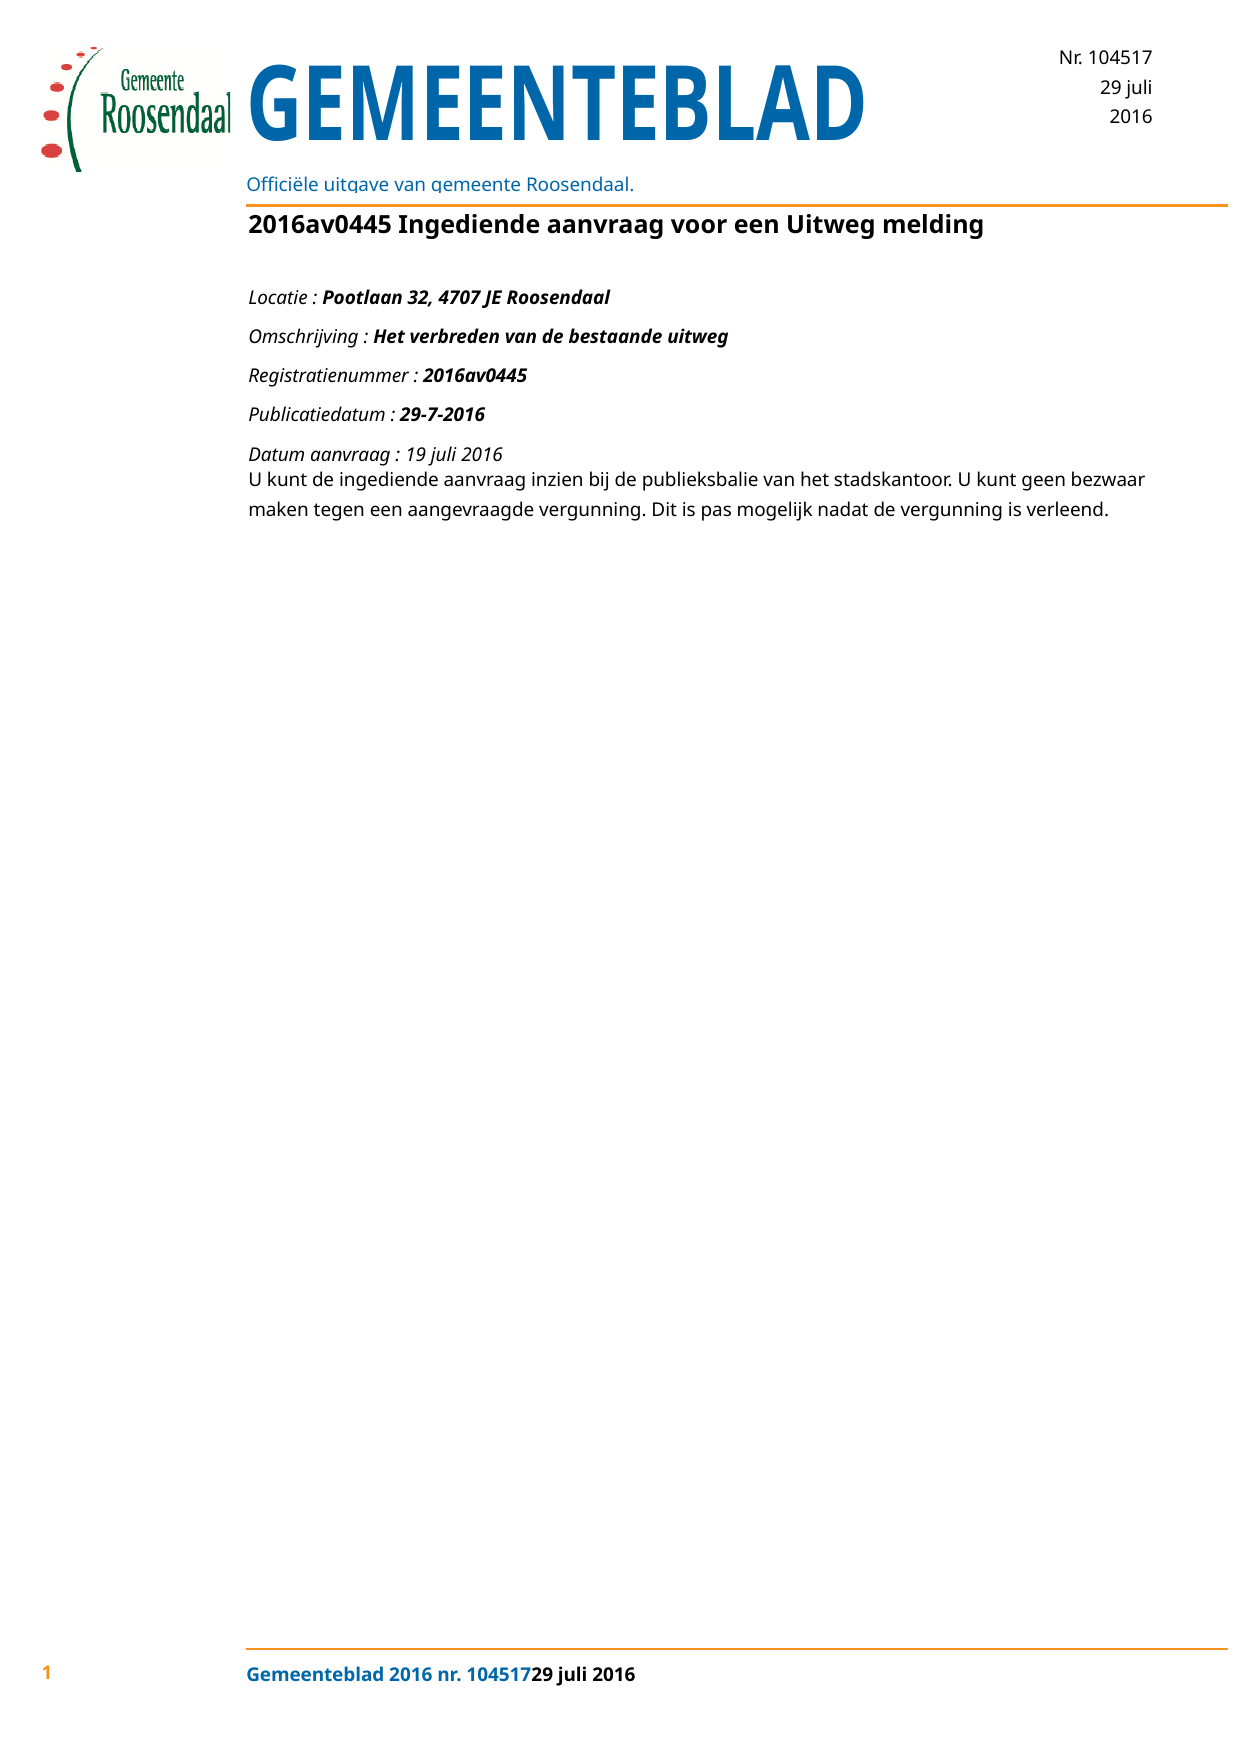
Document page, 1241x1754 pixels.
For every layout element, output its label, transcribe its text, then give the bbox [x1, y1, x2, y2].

text Datum aanvraag : 19 juli 2016 [248, 441, 1152, 467]
text Omschrijving : Het verbreden van de bestaande uitweg [248, 323, 1152, 349]
text Publicatiedatum : 29-7-2016 [248, 402, 1152, 427]
text Locatie : Pootlaan 32, 4707 JE Roosendaal [248, 284, 1152, 309]
text U kunt de ingediende aanvraag inzien bij de publieksbalie van het stadskantoor. U kunt geen bezwaar maken tegen een aangevraagde vergunning. Dit is pas mogelijk nadat de vergunning is verleend. [248, 467, 1152, 522]
picture [41, 47, 231, 172]
text 2016av0445 Ingediende aanvraag voor een Uitweg melding [248, 207, 1152, 241]
text Registratienummer : 2016av0445 [248, 362, 1152, 388]
